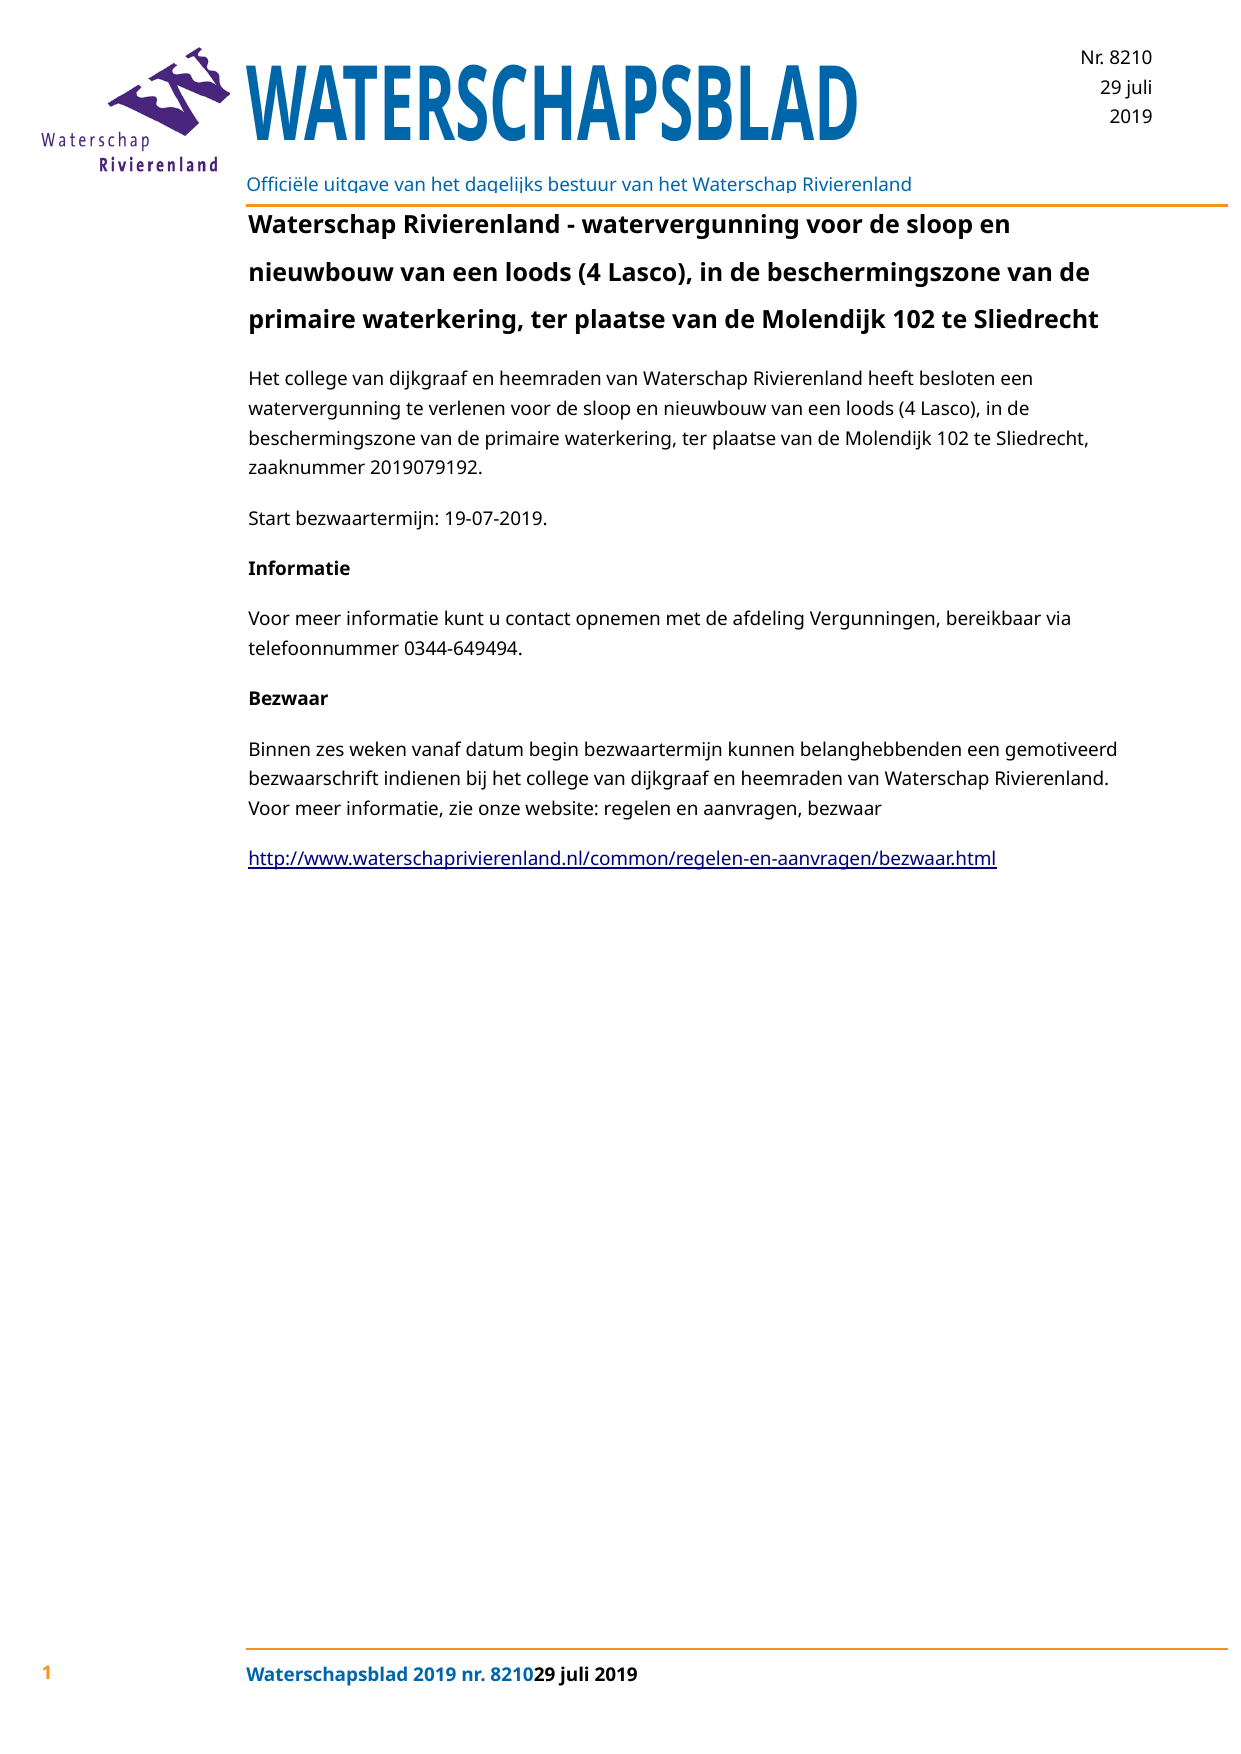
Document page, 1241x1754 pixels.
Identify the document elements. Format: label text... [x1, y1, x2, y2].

text Start bezwaartermijn: 19-07-2019. [248, 505, 1152, 530]
text Voor meer informatie kunt u contact opnemen met de afdeling Vergunningen, bereikbaar via telefoonnummer 0344-649494. [248, 606, 1152, 661]
text Bezwaar [248, 686, 1152, 711]
text Waterschap Rivierenland - watervergunning voor de sloop en nieuwbouw van een loods (4 Lasco), in de beschermingszone van de primaire waterkering, ter plaatse van de Molendijk 102 te Sliedrecht [248, 207, 1152, 336]
text Informatie [248, 555, 1152, 581]
picture [41, 47, 231, 172]
text Binnen zes weken vanaf datum begin bezwaartermijn kunnen belanghebbenden een gemotiveerd bezwaarschrift indienen bij het college van dijkgraaf en heemraden van Waterschap Rivierenland. Voor meer informatie, zie onze website: regelen en aanvragen, bezwaar [248, 736, 1152, 821]
text http://www.waterschaprivierenland.nl/common/regelen-en-aanvragen/bezwaar.html [248, 846, 1152, 871]
text Het college van dijkgraaf en heemraden van Waterschap Rivierenland heeft besloten een watervergunning te verlenen voor de sloop en nieuwbouw van een loods (4 Lasco), in de beschermingszone van de primaire waterkering, ter plaatse van de Molendijk 102 te Sliedrecht, zaaknummer 2019079192. [248, 366, 1152, 480]
